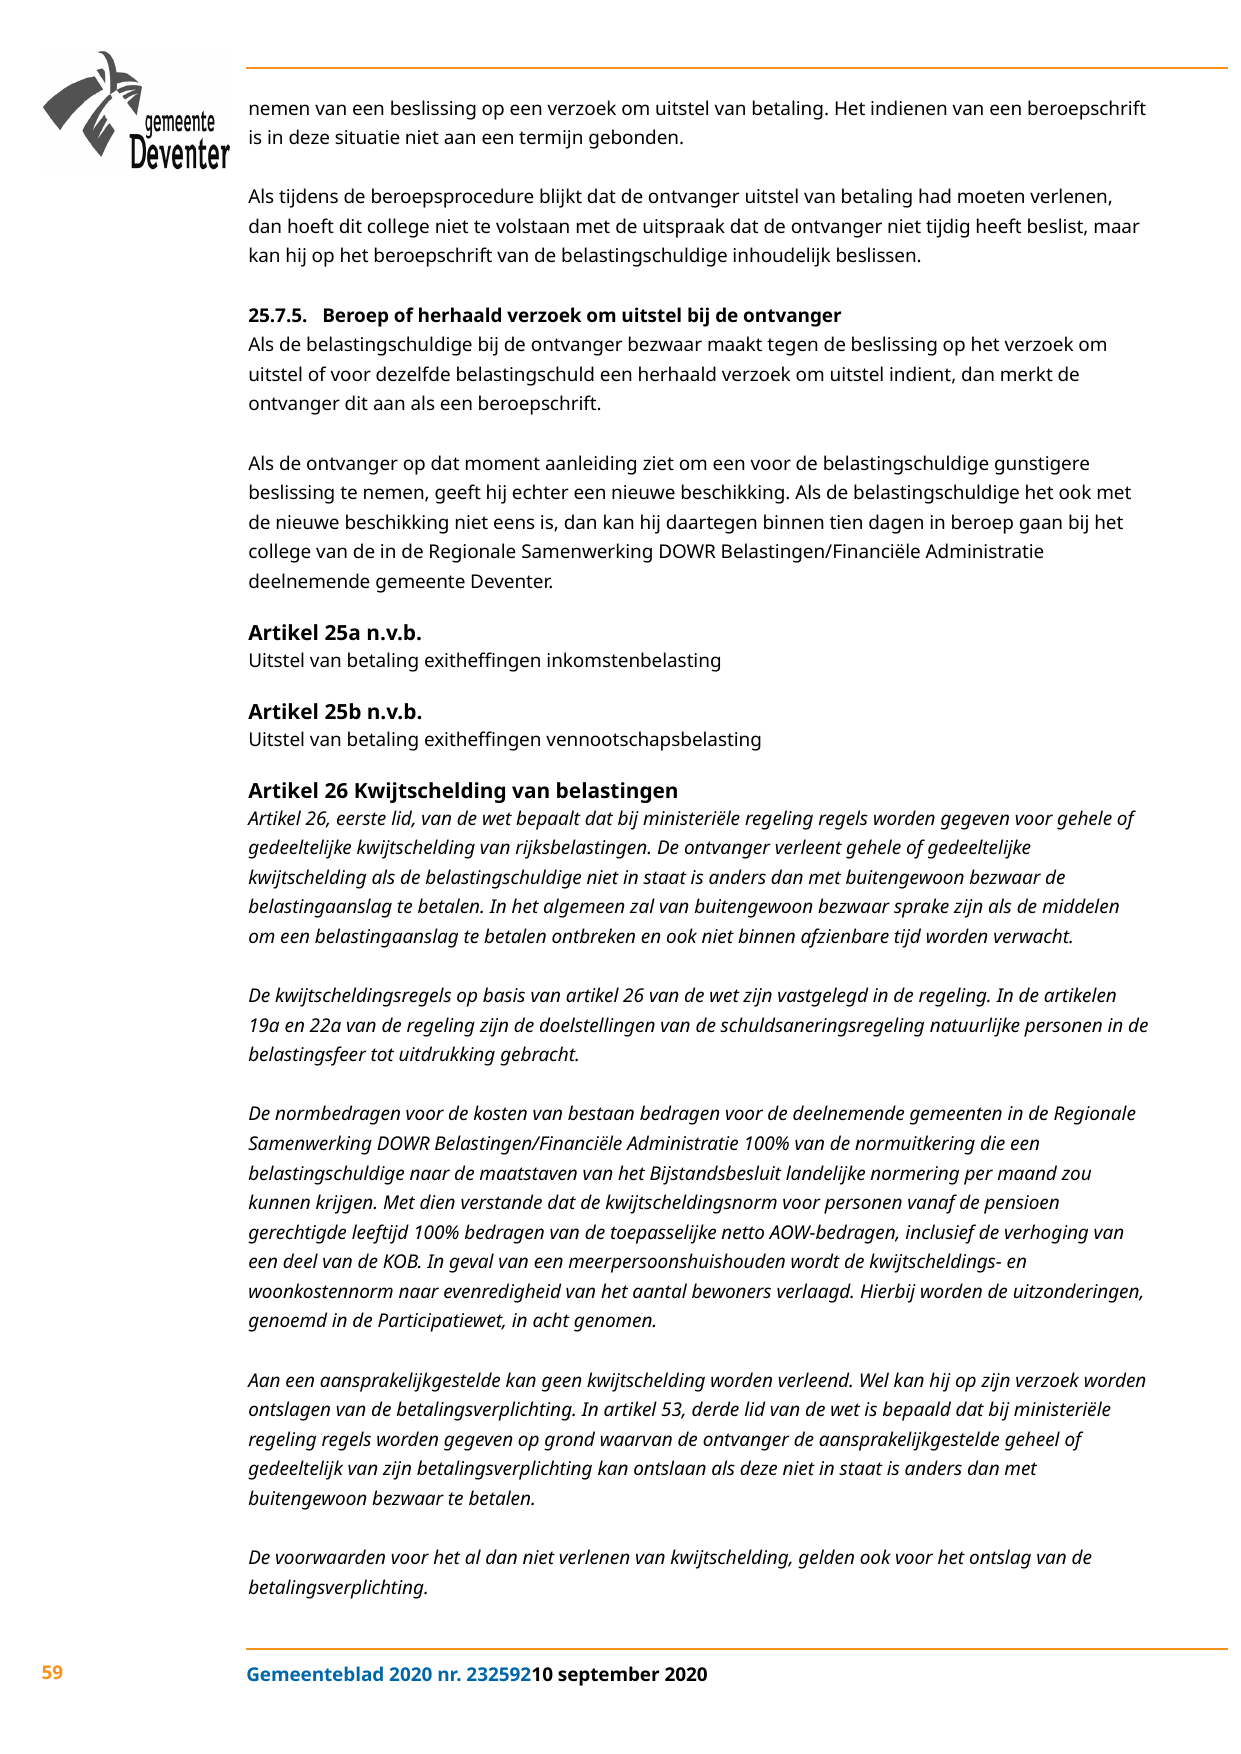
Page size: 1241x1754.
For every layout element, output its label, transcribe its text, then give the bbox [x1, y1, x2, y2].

text De voorwaarden voor het al dan niet verlenen van kwijtschelding, gelden ook voor het ontslag van de betalingsverplichting. [248, 1544, 1152, 1599]
text Uitstel van betaling exitheffingen vennootschapsbelasting [248, 726, 1152, 752]
text Artikel 26, eerste lid, van de wet bepaalt dat bij ministeriële regeling regels worden gegeven voor gehele of gedeeltelijke kwijtschelding van rijksbelastingen. De ontvanger verleent gehele of gedeeltelijke kwijtschelding als de belastingschuldige niet in staat is anders dan met buitengewoon bezwaar de belastingaanslag te betalen. In het algemeen zal van buitengewoon bezwaar sprake zijn als de middelen om een belastingaanslag te betalen ontbreken en ook niet binnen afzienbare tijd worden verwacht. [248, 805, 1152, 949]
text De kwijtscheldingsregels op basis van artikel 26 van de wet zijn vastgelegd in de regeling. In de artikelen 19a en 22a van de regeling zijn de doelstellingen van de schuldsaneringsregeling natuurlijke personen in de belastingsfeer tot uitdrukking gebracht. [248, 982, 1152, 1067]
text Artikel 26 Kwijtschelding van belastingen [248, 776, 1152, 805]
text Als tijdens de beroepsprocedure blijkt dat de ontvanger uitstel van betaling had moeten verlenen, dan hoeft dit college niet te volstaan met de uitspraak dat de ontvanger niet tijdig heeft beslist, maar kan hij op het beroepschrift van de belastingschuldige inhoudelijk beslissen. [248, 183, 1152, 268]
text Als de ontvanger op dat moment aanleiding ziet om een voor de belastingschuldige gunstigere beslissing te nemen, geeft hij echter een nieuwe beschikking. Als de belastingschuldige het ook met de nieuwe beschikking niet eens is, dan kan hij daartegen binnen tien dagen in beroep gaan bij het college van de in de Regionale Samenwerking DOWR Belastingen/Financiële Administratie deelnemende gemeente Deventer. [248, 450, 1152, 594]
text Uitstel van betaling exitheffingen inkomstenbelasting [248, 647, 1152, 673]
text Artikel 25b n.v.b. [248, 697, 1152, 726]
text Aan een aansprakelijkgestelde kan geen kwijtschelding worden verleend. Wel kan hij op zijn verzoek worden ontslagen van de betalingsverplichting. In artikel 53, derde lid van de wet is bepaald dat bij ministeriële regeling regels worden gegeven op grond waarvan de ontvanger de aansprakelijkgestelde geheel of gedeeltelijk van zijn betalingsverplichting kan ontslaan als deze niet in staat is anders dan met buitengewoon bezwaar te betalen. [248, 1367, 1152, 1511]
text nemen van een beslissing op een verzoek om uitstel van betaling. Het indienen van een beroepschrift is in deze situatie niet aan een termijn gebonden. [248, 95, 1152, 150]
text Artikel 25a n.v.b. [248, 618, 1152, 647]
text De normbedragen voor de kosten van bestaan bedragen voor de deelnemende gemeenten in de Regionale Samenwerking DOWR Belastingen/Financiële Administratie 100% van de normuitkering die een belastingschuldige naar de maatstaven van het Bijstandsbesluit landelijke normering per maand zou kunnen krijgen. Met dien verstande dat de kwijtscheldingsnorm voor personen vanaf de pensioen gerechtigde leeftijd 100% bedragen van de toepasselijke netto AOW-bedragen, inclusief de verhoging van een deel van de KOB. In geval van een meerpersoonshuishouden wordt de kwijtscheldings- en woonkostennorm naar evenredigheid van het aantal bewoners verlaagd. Hierbij worden de uitzonderingen, genoemd in de Participatiewet, in acht genomen. [248, 1101, 1152, 1333]
text Als de belastingschuldige bij de ontvanger bezwaar maakt tegen de beslissing op het verzoek om uitstel of voor dezelfde belastingschuld een herhaald verzoek om uitstel indient, dan merkt de ontvanger dit aan als een beroepschrift. [248, 331, 1152, 416]
text 25.7.5. Beroep of herhaald verzoek om uitstel bij de ontvanger [248, 302, 1152, 328]
picture [41, 47, 231, 172]
